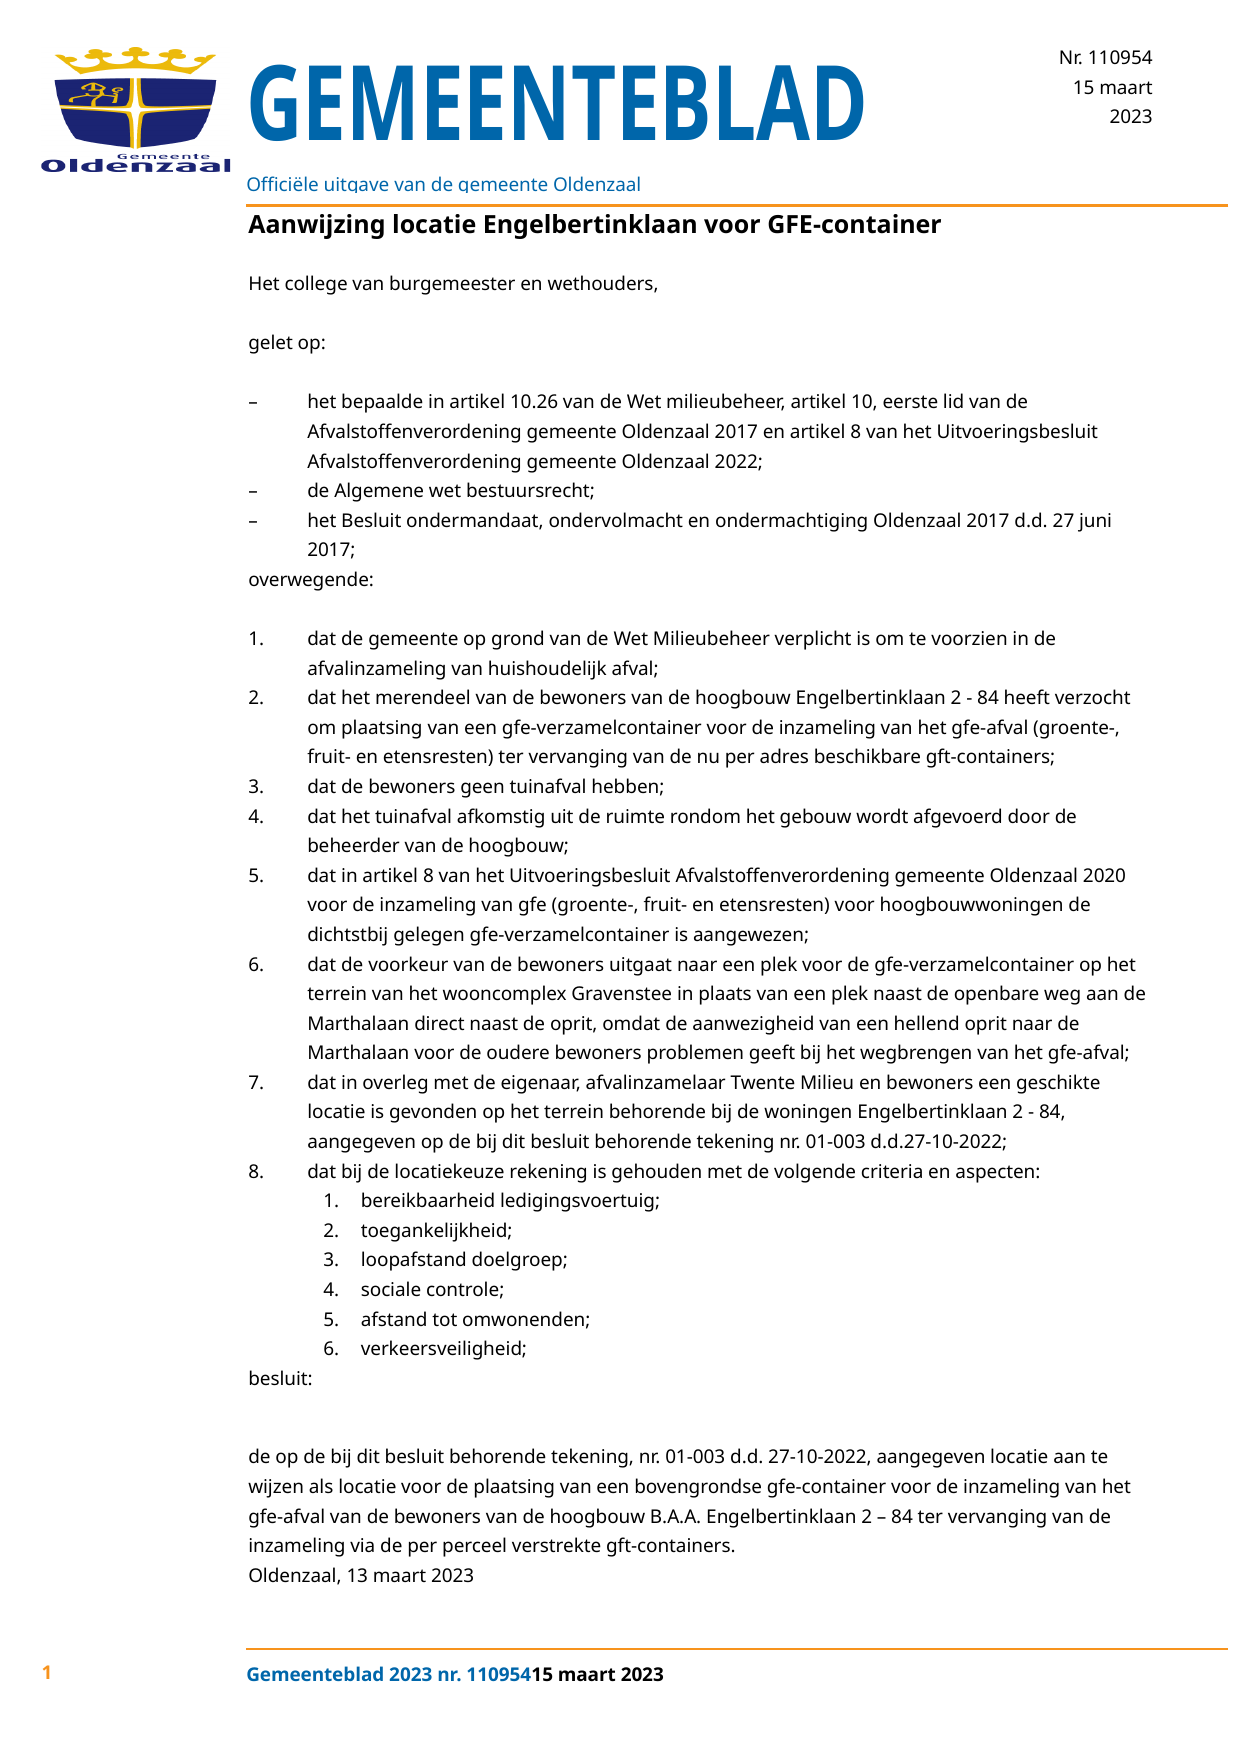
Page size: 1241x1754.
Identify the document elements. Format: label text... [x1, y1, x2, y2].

text gelet op: [248, 329, 1152, 355]
text overwegende: [248, 566, 1152, 592]
list dat bij de locatiekeuze rekening is gehouden met de volgende criteria en aspecten: [248, 1158, 1152, 1183]
list afstand tot omwonenden; [323, 1306, 1152, 1331]
list bereikbaarheid ledigingsvoertuig; [323, 1187, 1152, 1213]
list de Algemene wet bestuursrecht; [248, 477, 1152, 503]
text de op de bij dit besluit behorende tekening, nr. 01-003 d.d. 27-10-2022, aangegeven locatie aan te wijzen als locatie voor de plaatsing van een bovengrondse gfe-container voor de inzameling van het gfe-afval van de bewoners van de hoogbouw B.A.A. Engelbertinklaan 2 – 84 ter vervanging van de inzameling via de per perceel verstrekte gft-containers. [248, 1444, 1152, 1558]
list dat het merendeel van de bewoners van de hoogbouw Engelbertinklaan 2 - 84 heeft verzocht om plaatsing van een gfe-verzamelcontainer voor de inzameling van het gfe-afval (groente-, fruit- en etensresten) ter vervanging van de nu per adres beschikbare gft-containers; [248, 684, 1152, 769]
list sociale controle; [323, 1276, 1152, 1302]
list dat het tuinafval afkomstig uit de ruimte rondom het gebouw wordt afgevoerd door de beheerder van de hoogbouw; [248, 803, 1152, 858]
list het Besluit ondermandaat, ondervolmacht en ondermachtiging Oldenzaal 2017 d.d. 27 juni 2017; [248, 507, 1152, 562]
list dat de voorkeur van de bewoners uitgaat naar een plek voor de gfe-verzamelcontainer op het terrein van het wooncomplex Gravenstee in plaats van een plek naast de openbare weg aan de Marthalaan direct naast de oprit, omdat de aanwezigheid van een hellend oprit naar de Marthalaan voor de oudere bewoners problemen geeft bij het wegbrengen van het gfe-afval; [248, 951, 1152, 1065]
list dat de gemeente op grond van de Wet Milieubeheer verplicht is om te voorzien in de afvalinzameling van huishoudelijk afval; [248, 625, 1152, 681]
text Het college van burgemeester en wethouders, [248, 270, 1152, 296]
list toegankelijkheid; [323, 1217, 1152, 1243]
text Aanwijzing locatie Engelbertinklaan voor GFE-container [248, 207, 1152, 241]
text Oldenzaal, 13 maart 2023 [248, 1562, 1152, 1588]
text besluit: [248, 1365, 1152, 1391]
list loopafstand doelgroep; [323, 1247, 1152, 1272]
list dat in overleg met de eigenaar, afvalinzamelaar Twente Milieu en bewoners een geschikte locatie is gevonden op het terrein behorende bij de woningen Engelbertinklaan 2 - 84, aangegeven op de bij dit besluit behorende tekening nr. 01-003 d.d.27-10-2022; [248, 1069, 1152, 1154]
list dat de bewoners geen tuinafval hebben; [248, 773, 1152, 799]
list dat in artikel 8 van het Uitvoeringsbesluit Afvalstoffenverordening gemeente Oldenzaal 2020 voor de inzameling van gfe (groente-, fruit- en etensresten) voor hoogbouwwoningen de dichtstbij gelegen gfe-verzamelcontainer is aangewezen; [248, 862, 1152, 947]
picture [41, 47, 231, 172]
list verkeersveiligheid; [323, 1335, 1152, 1361]
list het bepaalde in artikel 10.26 van de Wet milieubeheer, artikel 10, eerste lid van de Afvalstoffenverordening gemeente Oldenzaal 2017 en artikel 8 van het Uitvoeringsbesluit Afvalstoffenverordening gemeente Oldenzaal 2022; [248, 389, 1152, 473]
